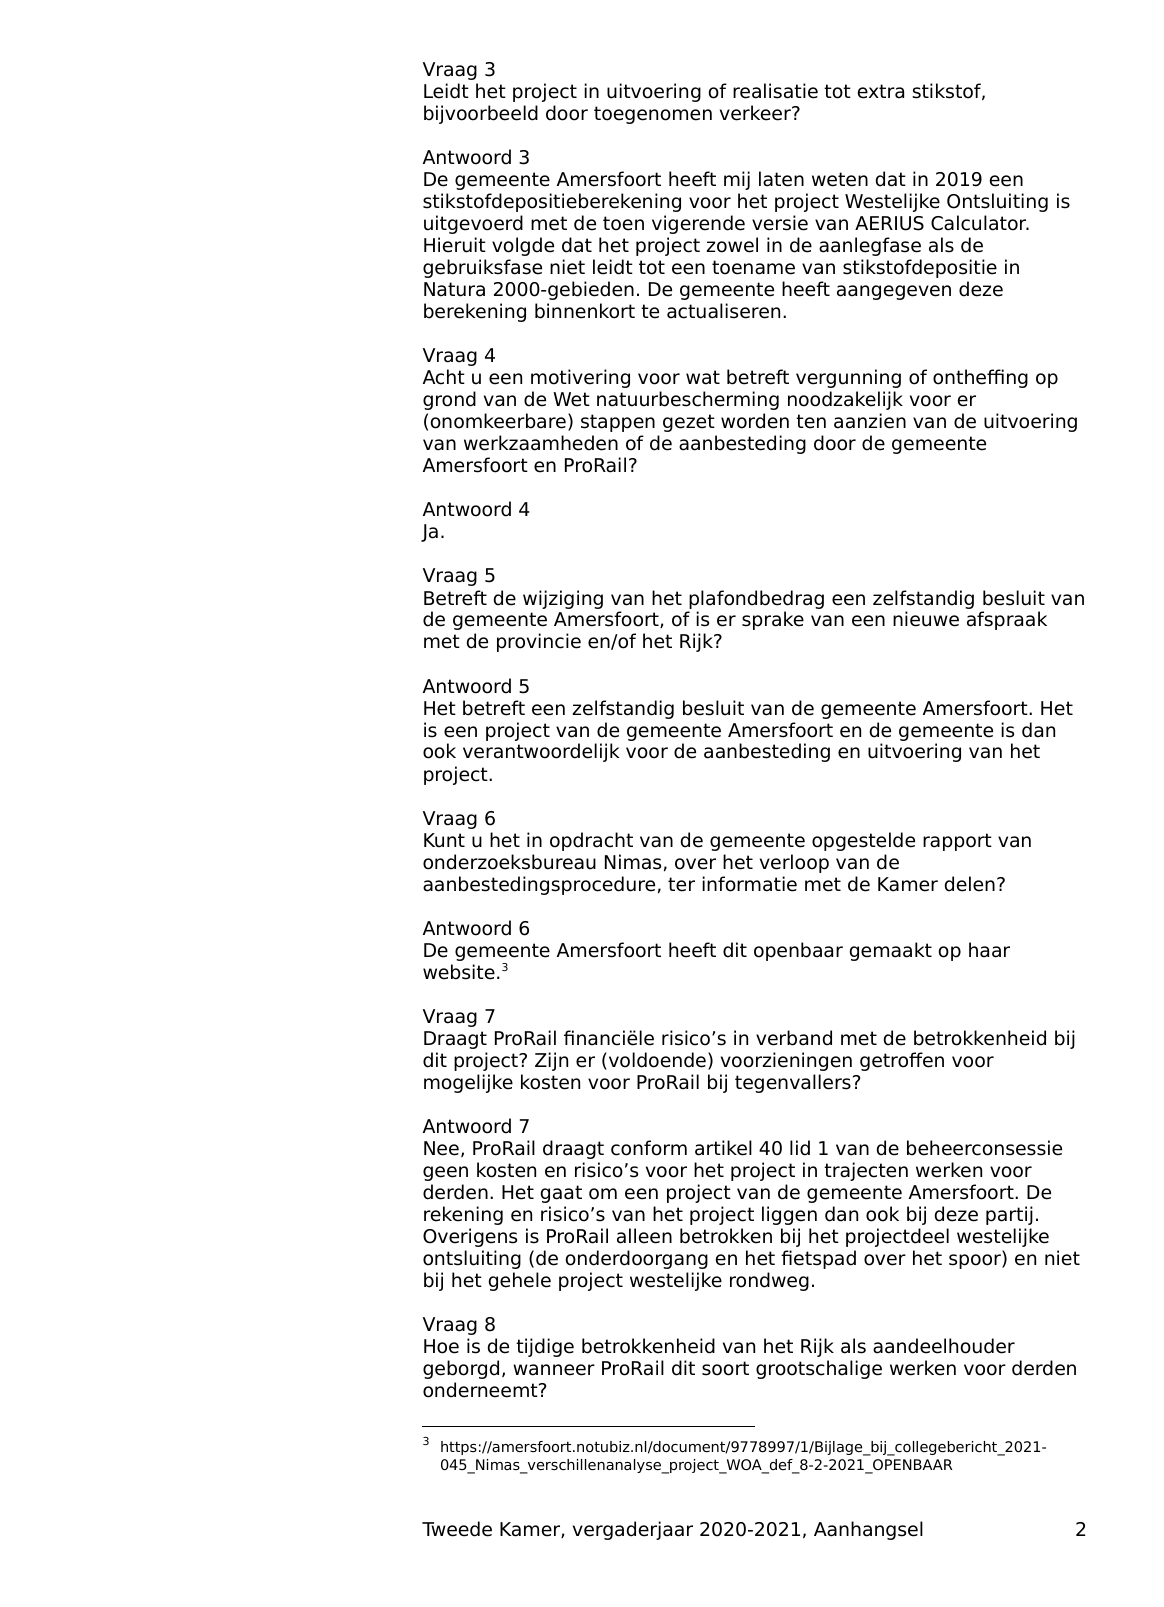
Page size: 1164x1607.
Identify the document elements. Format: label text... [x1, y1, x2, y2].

text Acht u een motivering voor wat betreft vergunning of ontheffing op grond van de Wet natuurbescherming noodzakelijk voor er (onomkeerbare) stappen gezet worden ten aanzien van de uitvoering van werkzaamheden of de aanbesteding door de gemeente Amersfoort en ProRail? [422, 367, 1087, 477]
text Antwoord 3 [422, 147, 1087, 169]
text Hoe is de tijdige betrokkenheid van het Rijk als aandeelhouder geborgd, wanneer ProRail dit soort grootschalige werken voor derden onderneemt? [422, 1336, 1087, 1402]
text Nee, ProRail draagt conform artikel 40 lid 1 van de beheerconsessie geen kosten en risico’s voor het project in trajecten werken voor derden. Het gaat om een project van de gemeente Amersfoort. De rekening en risico’s van het project liggen dan ook bij deze partij. Overigens is ProRail alleen betrokken bij het projectdeel westelijke ontsluiting (de onderdoorgang en het fietspad over het spoor) en niet bij het gehele project westelijke rondweg. [422, 1138, 1087, 1292]
text Kunt u het in opdracht van de gemeente opgestelde rapport van onderzoeksbureau Nimas, over het verloop van de aanbestedingsprocedure, ter informatie met de Kamer delen? [422, 829, 1087, 896]
text Antwoord 5 [422, 676, 1087, 697]
text Vraag 4 [422, 345, 1087, 367]
text Antwoord 7 [422, 1116, 1087, 1138]
text Antwoord 6 [422, 918, 1087, 940]
text Betreft de wijziging van het plafondbedrag een zelfstandig besluit van de gemeente Amersfoort, of is er sprake van een nieuwe afspraak met de provincie en/of het Rijk? [422, 587, 1087, 653]
text Vraag 6 [422, 808, 1087, 829]
text https://amersfoort.notubiz.nl/document/9778997/1/Bijlage_bij_collegebericht_2021-045_Nimas_verschillenanalyse_project_WOA_def_8-2-2021_OPENBAAR [422, 1435, 1087, 1474]
text Vraag 7 [422, 1006, 1087, 1028]
text De gemeente Amersfoort heeft mij laten weten dat in 2019 een stikstofdepositieberekening voor het project Westelijke Ontsluiting is uitgevoerd met de toen vigerende versie van AERIUS Calculator. Hieruit volgde dat het project zowel in de aanlegfase als de gebruiksfase niet leidt tot een toename van stikstofdepositie in Natura 2000-gebieden. De gemeente heeft aangegeven deze berekening binnenkort te actualiseren. [422, 169, 1087, 323]
text Leidt het project in uitvoering of realisatie tot extra stikstof, bijvoorbeeld door toegenomen verkeer? [422, 81, 1087, 125]
text Vraag 8 [422, 1314, 1087, 1336]
text Ja. [422, 521, 1087, 543]
text Het betreft een zelfstandig besluit van de gemeente Amersfoort. Het is een project van de gemeente Amersfoort en de gemeente is dan ook verantwoordelijk voor de aanbesteding en uitvoering van het project. [422, 697, 1087, 785]
text Draagt ProRail financiële risico’s in verband met de betrokkenheid bij dit project? Zijn er (voldoende) voorzieningen getroffen voor mogelijke kosten voor ProRail bij tegenvallers? [422, 1028, 1087, 1094]
text Antwoord 4 [422, 499, 1087, 521]
text Vraag 3 [422, 59, 1087, 81]
text De gemeente Amersfoort heeft dit openbaar gemaakt op haar website. [422, 940, 1087, 984]
text Vraag 5 [422, 565, 1087, 587]
